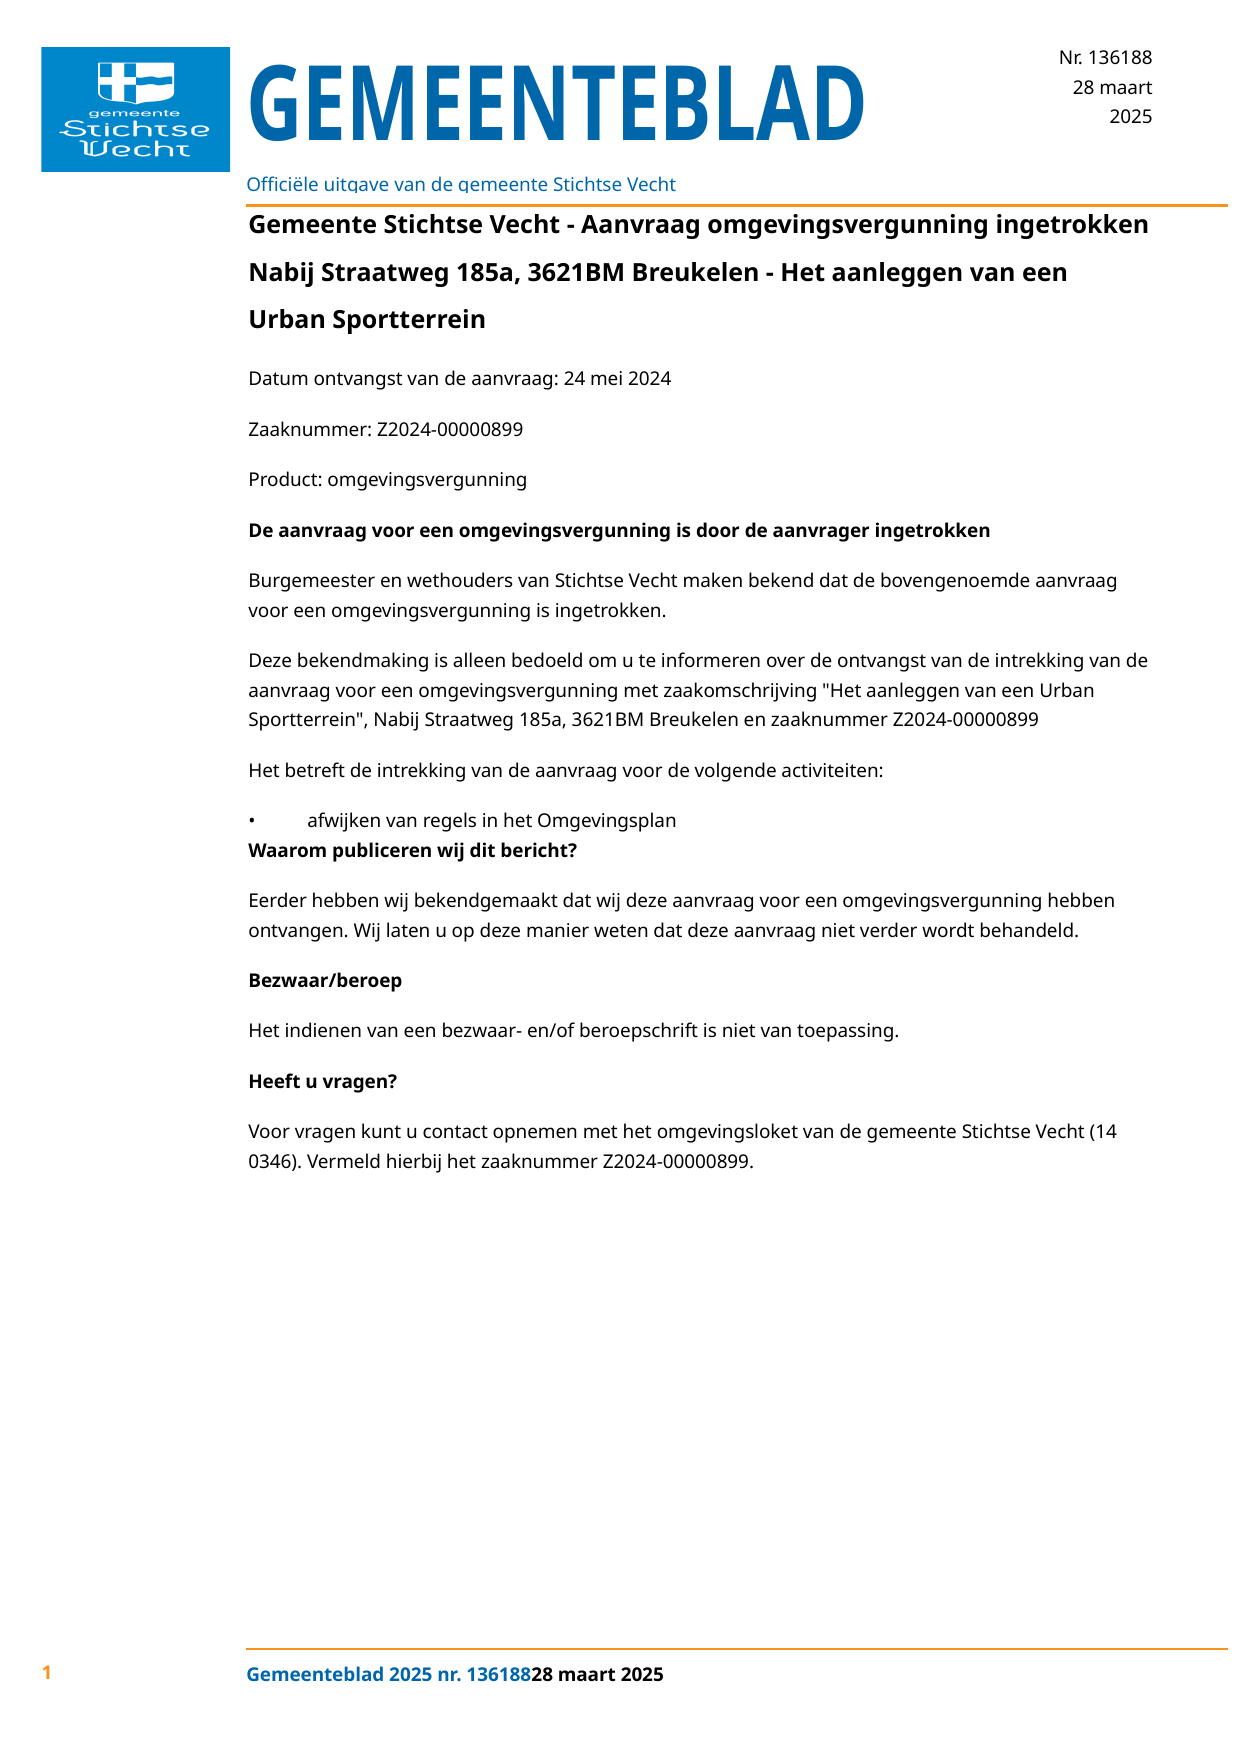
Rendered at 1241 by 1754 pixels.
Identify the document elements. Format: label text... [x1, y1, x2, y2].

list afwijken van regels in het Omgevingsplan [248, 807, 1152, 833]
text Datum ontvangst van de aanvraag: 24 mei 2024 [248, 366, 1152, 391]
text Waarom publiceren wij dit bericht? [248, 837, 1152, 862]
text Zaaknummer: Z2024-00000899 [248, 416, 1152, 442]
text Eerder hebben wij bekendgemaakt dat wij deze aanvraag voor een omgevingsvergunning hebben ontvangen. Wij laten u op deze manier weten dat deze aanvraag niet verder wordt behandeld. [248, 887, 1152, 942]
text Het betreft de intrekking van de aanvraag voor de volgende activiteiten: [248, 757, 1152, 782]
text Het indienen van een bezwaar- en/of beroepschrift is niet van toepassing. [248, 1018, 1152, 1043]
text De aanvraag voor een omgevingsvergunning is door de aanvrager ingetrokken [248, 517, 1152, 542]
text Gemeente Stichtse Vecht - Aanvraag omgevingsvergunning ingetrokken Nabij Straatweg 185a, 3621BM Breukelen - Het aanleggen van een Urban Sportterrein [248, 207, 1152, 336]
picture [137, 63, 174, 103]
text Voor vragen kunt u contact opnemen met het omgevingsloket van de gemeente Stichtse Vecht (14 0346). Vermeld hierbij het zaaknummer Z2024-00000899. [248, 1118, 1152, 1174]
text Deze bekendmaking is alleen bedoeld om u te informeren over de ontvangst van de intrekking van de aanvraag voor een omgevingsvergunning met zaakomschrijving "Het aanleggen van een Urban Sportterrein", Nabij Straatweg 185a, 3621BM Breukelen en zaaknummer Z2024-00000899 [248, 647, 1152, 732]
text Heeft u vragen? [248, 1068, 1152, 1094]
text Burgemeester en wethouders van Stichtse Vecht maken bekend dat de bovengenoemde aanvraag voor een omgevingsvergunning is ingetrokken. [248, 567, 1152, 622]
text Product: omgevingsvergunning [248, 466, 1152, 492]
picture [99, 63, 135, 101]
text Bezwaar/beroep [248, 967, 1152, 993]
